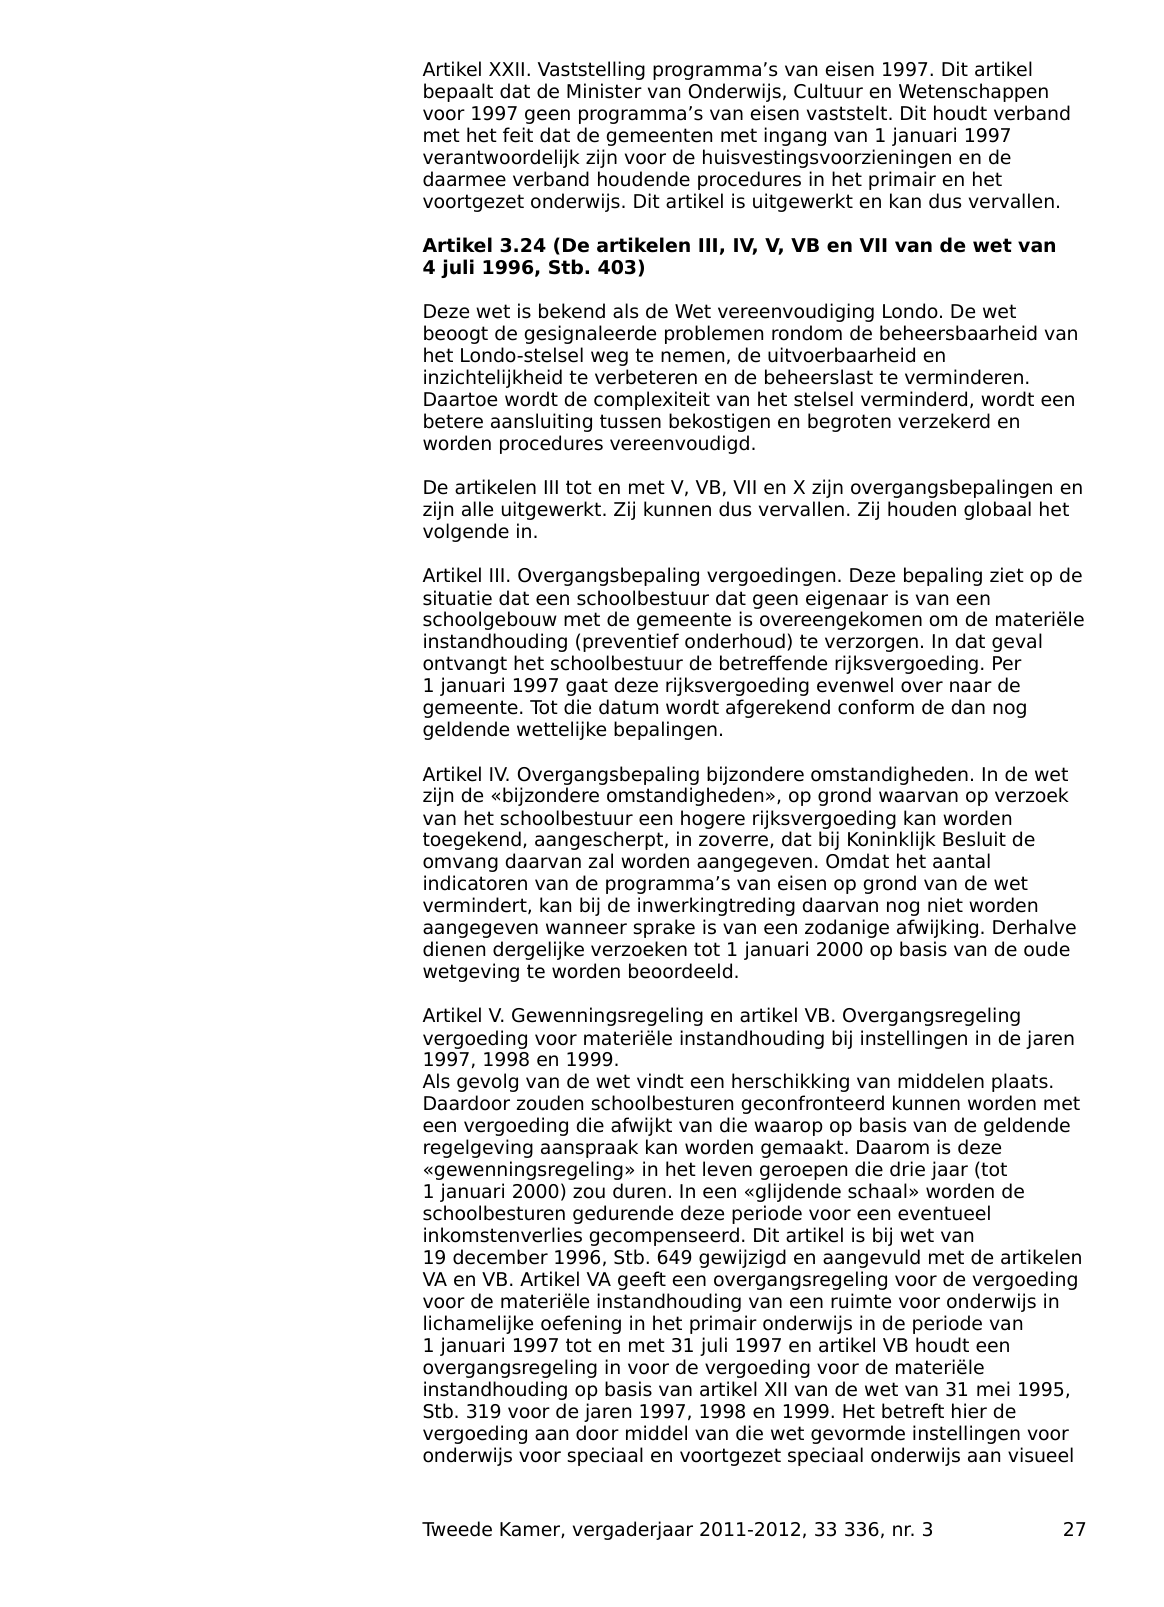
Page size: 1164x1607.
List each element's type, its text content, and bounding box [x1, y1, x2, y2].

text Artikel III. Overgangsbepaling vergoedingen. Deze bepaling ziet op de situatie dat een schoolbestuur dat geen eigenaar is van een schoolgebouw met de gemeente is overeengekomen om de materiële instandhouding (preventief onderhoud) te verzorgen. In dat geval ontvangt het schoolbestuur de betreffende rijksvergoeding. Per 1 januari 1997 gaat deze rijksvergoeding evenwel over naar de gemeente. Tot die datum wordt afgerekend conform de dan nog geldende wettelijke bepalingen. [422, 565, 1087, 741]
subtitle Artikel 3.24 (De artikelen III, IV, V, VB en VII van de wet van 4 juli 1996, Stb. 403) [422, 235, 1087, 279]
text Artikel V. Gewenningsregeling en artikel VB. Overgangsregeling vergoeding voor materiële instandhouding bij instellingen in de jaren 1997, 1998 en 1999. [422, 1005, 1087, 1071]
text De artikelen III tot en met V, VB, VII en X zijn overgangsbepalingen en zijn alle uitgewerkt. Zij kunnen dus vervallen. Zij houden globaal het volgende in. [422, 477, 1087, 543]
text Als gevolg van de wet vindt een herschikking van middelen plaats. Daardoor zouden schoolbesturen geconfronteerd kunnen worden met een vergoeding die afwijkt van die waarop op basis van de geldende regelgeving aanspraak kan worden gemaakt. Daarom is deze «gewenningsregeling» in het leven geroepen die drie jaar (tot 1 januari 2000) zou duren. In een «glijdende schaal» worden de schoolbesturen gedurende deze periode voor een eventueel inkomstenverlies gecompenseerd. Dit artikel is bij wet van 19 december 1996, Stb. 649 gewijzigd en aangevuld met de artikelen VA en VB. Artikel VA geeft een overgangsregeling voor de vergoeding voor de materiële instandhouding van een ruimte voor onderwijs in lichamelijke oefening in het primair onderwijs in de periode van 1 januari 1997 tot en met 31 juli 1997 en artikel VB houdt een overgangsregeling in voor de vergoeding voor de materiële instandhouding op basis van artikel XII van de wet van 31 mei 1995, Stb. 319 voor de jaren 1997, 1998 en 1999. Het betreft hier de vergoeding aan door middel van die wet gevormde instellingen voor onderwijs voor speciaal en voortgezet speciaal onderwijs aan visueel [422, 1071, 1087, 1467]
text Deze wet is bekend als de Wet vereenvoudiging Londo. De wet beoogt de gesignaleerde problemen rondom de beheersbaarheid van het Londo-stelsel weg te nemen, de uitvoerbaarheid en inzichtelijkheid te verbeteren en de beheerslast te verminderen. Daartoe wordt de complexiteit van het stelsel verminderd, wordt een betere aansluiting tussen bekostigen en begroten verzekerd en worden procedures vereenvoudigd. [422, 301, 1087, 455]
text Artikel XXII. Vaststelling programma’s van eisen 1997. Dit artikel bepaalt dat de Minister van Onderwijs, Cultuur en Wetenschappen voor 1997 geen programma’s van eisen vaststelt. Dit houdt verband met het feit dat de gemeenten met ingang van 1 januari 1997 verantwoordelijk zijn voor de huisvestingsvoorzieningen en de daarmee verband houdende procedures in het primair en het voortgezet onderwijs. Dit artikel is uitgewerkt en kan dus vervallen. [422, 59, 1087, 213]
text Artikel IV. Overgangsbepaling bijzondere omstandigheden. In de wet zijn de «bijzondere omstandigheden», op grond waarvan op verzoek van het schoolbestuur een hogere rijksvergoeding kan worden toegekend, aangescherpt, in zoverre, dat bij Koninklijk Besluit de omvang daarvan zal worden aangegeven. Omdat het aantal indicatoren van de programma’s van eisen op grond van de wet vermindert, kan bij de inwerkingtreding daarvan nog niet worden aangegeven wanneer sprake is van een zodanige afwijking. Derhalve dienen dergelijke verzoeken tot 1 januari 2000 op basis van de oude wetgeving te worden beoordeeld. [422, 763, 1087, 983]
